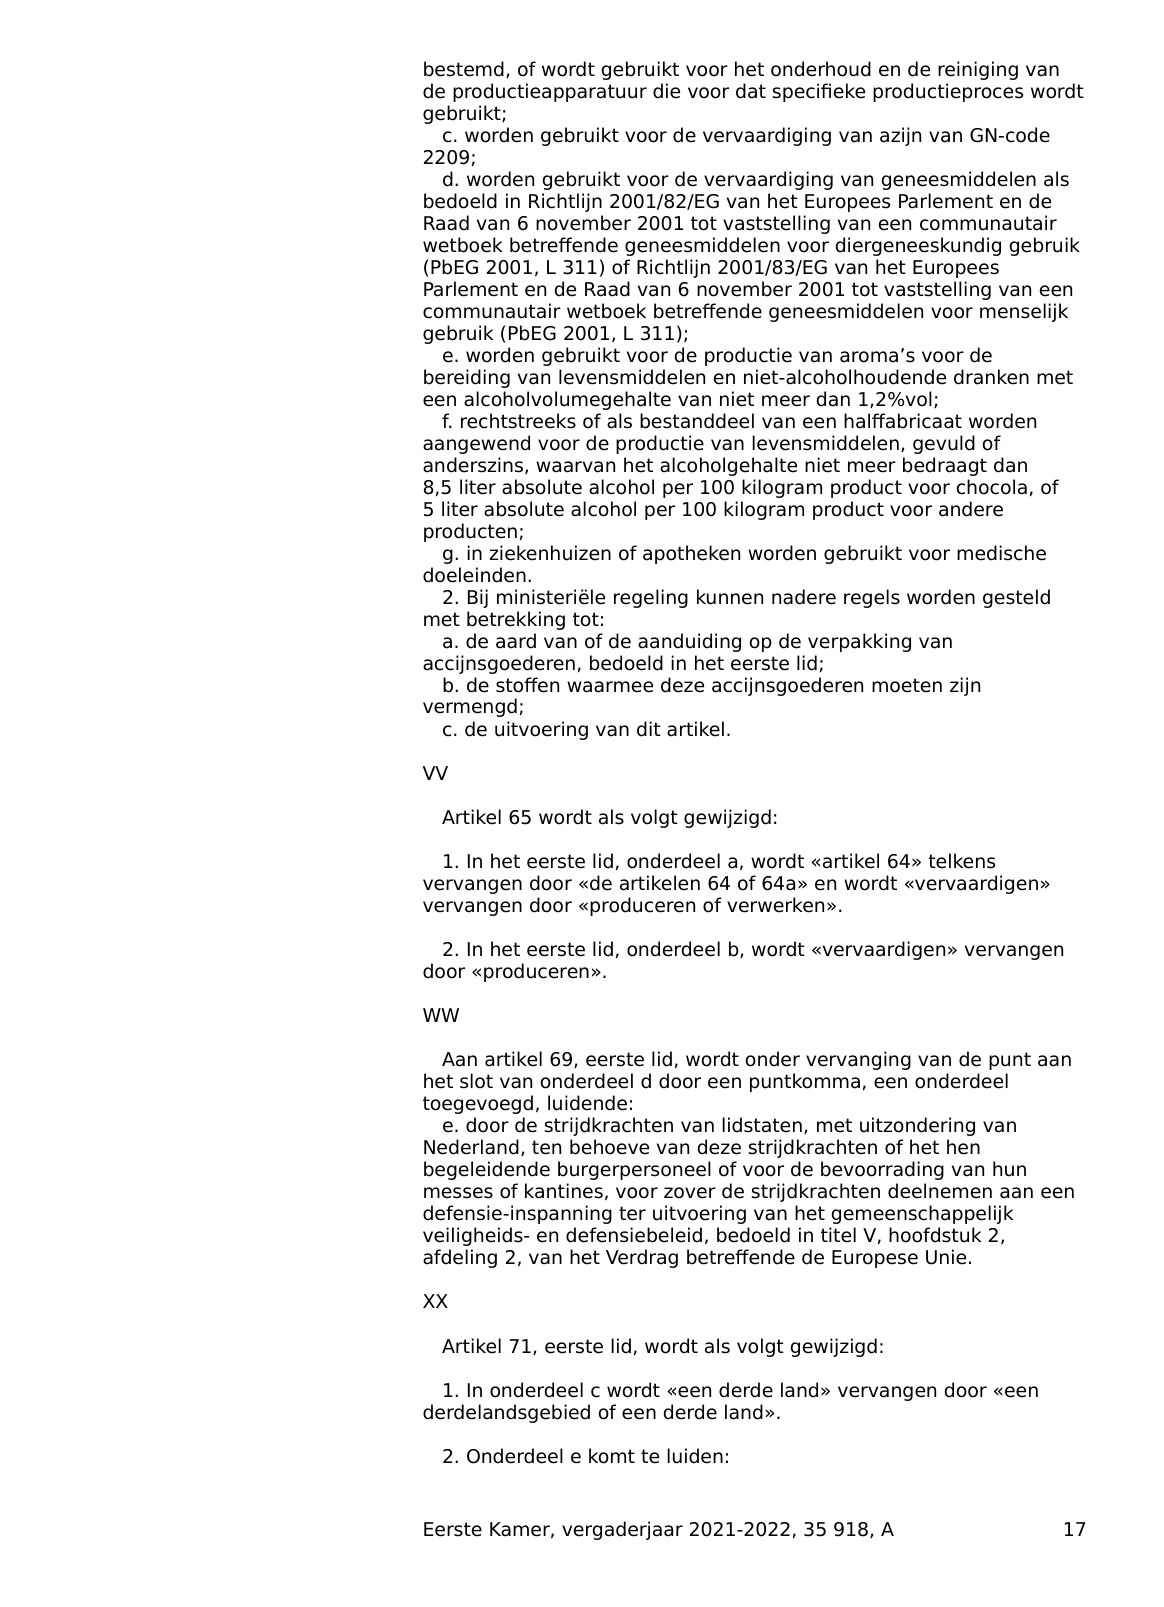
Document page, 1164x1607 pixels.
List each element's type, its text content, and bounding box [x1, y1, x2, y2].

text d. worden gebruikt voor de vervaardiging van geneesmiddelen als bedoeld in Richtlijn 2001/82/EG van het Europees Parlement en de Raad van 6 november 2001 tot vaststelling van een communautair wetboek betreffende geneesmiddelen voor diergeneeskundig gebruik (PbEG 2001, L 311) of Richtlijn 2001/83/EG van het Europees Parlement en de Raad van 6 november 2001 tot vaststelling van een communautair wetboek betreffende geneesmiddelen voor menselijk gebruik (PbEG 2001, L 311); [422, 169, 1087, 345]
text e. door de strijdkrachten van lidstaten, met uitzondering van Nederland, ten behoeve van deze strijdkrachten of het hen begeleidende burgerpersoneel of voor de bevoorrading van hun messes of kantines, voor zover de strijdkrachten deelnemen aan een defensie-inspanning ter uitvoering van het gemeenschappelijk veiligheids- en defensiebeleid, bedoeld in titel V, hoofdstuk 2, afdeling 2, van het Verdrag betreffende de Europese Unie. [422, 1115, 1087, 1269]
text c. de uitvoering van dit artikel. [422, 718, 1087, 740]
text Artikel 65 wordt als volgt gewijzigd: [422, 807, 1087, 829]
text g. in ziekenhuizen of apotheken worden gebruikt voor medische doeleinden. [422, 543, 1087, 587]
text c. worden gebruikt voor de vervaardiging van azijn van GN-code 2209; [422, 125, 1087, 169]
text 1. In het eerste lid, onderdeel a, wordt «artikel 64» telkens vervangen door «de artikelen 64 of 64a» en wordt «vervaardigen» vervangen door «produceren of verwerken». [422, 851, 1087, 917]
text b. de stoffen waarmee deze accijnsgoederen moeten zijn vermengd; [422, 674, 1087, 718]
text XX [422, 1291, 1087, 1313]
text 1. In onderdeel c wordt «een derde land» vervangen door «een derdelandsgebied of een derde land». [422, 1380, 1087, 1424]
text Artikel 71, eerste lid, wordt als volgt gewijzigd: [422, 1336, 1087, 1357]
text 2. Bij ministeriële regeling kunnen nadere regels worden gesteld met betrekking tot: [422, 587, 1087, 631]
text WW [422, 1005, 1087, 1027]
text VV [422, 763, 1087, 784]
text 2. Onderdeel e komt te luiden: [422, 1446, 1087, 1468]
text Aan artikel 69, eerste lid, wordt onder vervanging van de punt aan het slot van onderdeel d door een puntkomma, een onderdeel toegevoegd, luidende: [422, 1049, 1087, 1115]
text bestemd, of wordt gebruikt voor het onderhoud en de reiniging van de productieapparatuur die voor dat specifieke productieproces wordt gebruikt; [422, 59, 1087, 125]
text 2. In het eerste lid, onderdeel b, wordt «vervaardigen» vervangen door «produceren». [422, 939, 1087, 983]
text a. de aard van of de aanduiding op de verpakking van accijnsgoederen, bedoeld in het eerste lid; [422, 631, 1087, 674]
text e. worden gebruikt voor de productie van aroma’s voor de bereiding van levensmiddelen en niet-alcoholhoudende dranken met een alcoholvolumegehalte van niet meer dan 1,2%vol; [422, 345, 1087, 411]
text f. rechtstreeks of als bestanddeel van een halffabricaat worden aangewend voor de productie van levensmiddelen, gevuld of anderszins, waarvan het alcoholgehalte niet meer bedraagt dan 8,5 liter absolute alcohol per 100 kilogram product voor chocola, of 5 liter absolute alcohol per 100 kilogram product voor andere producten; [422, 411, 1087, 543]
